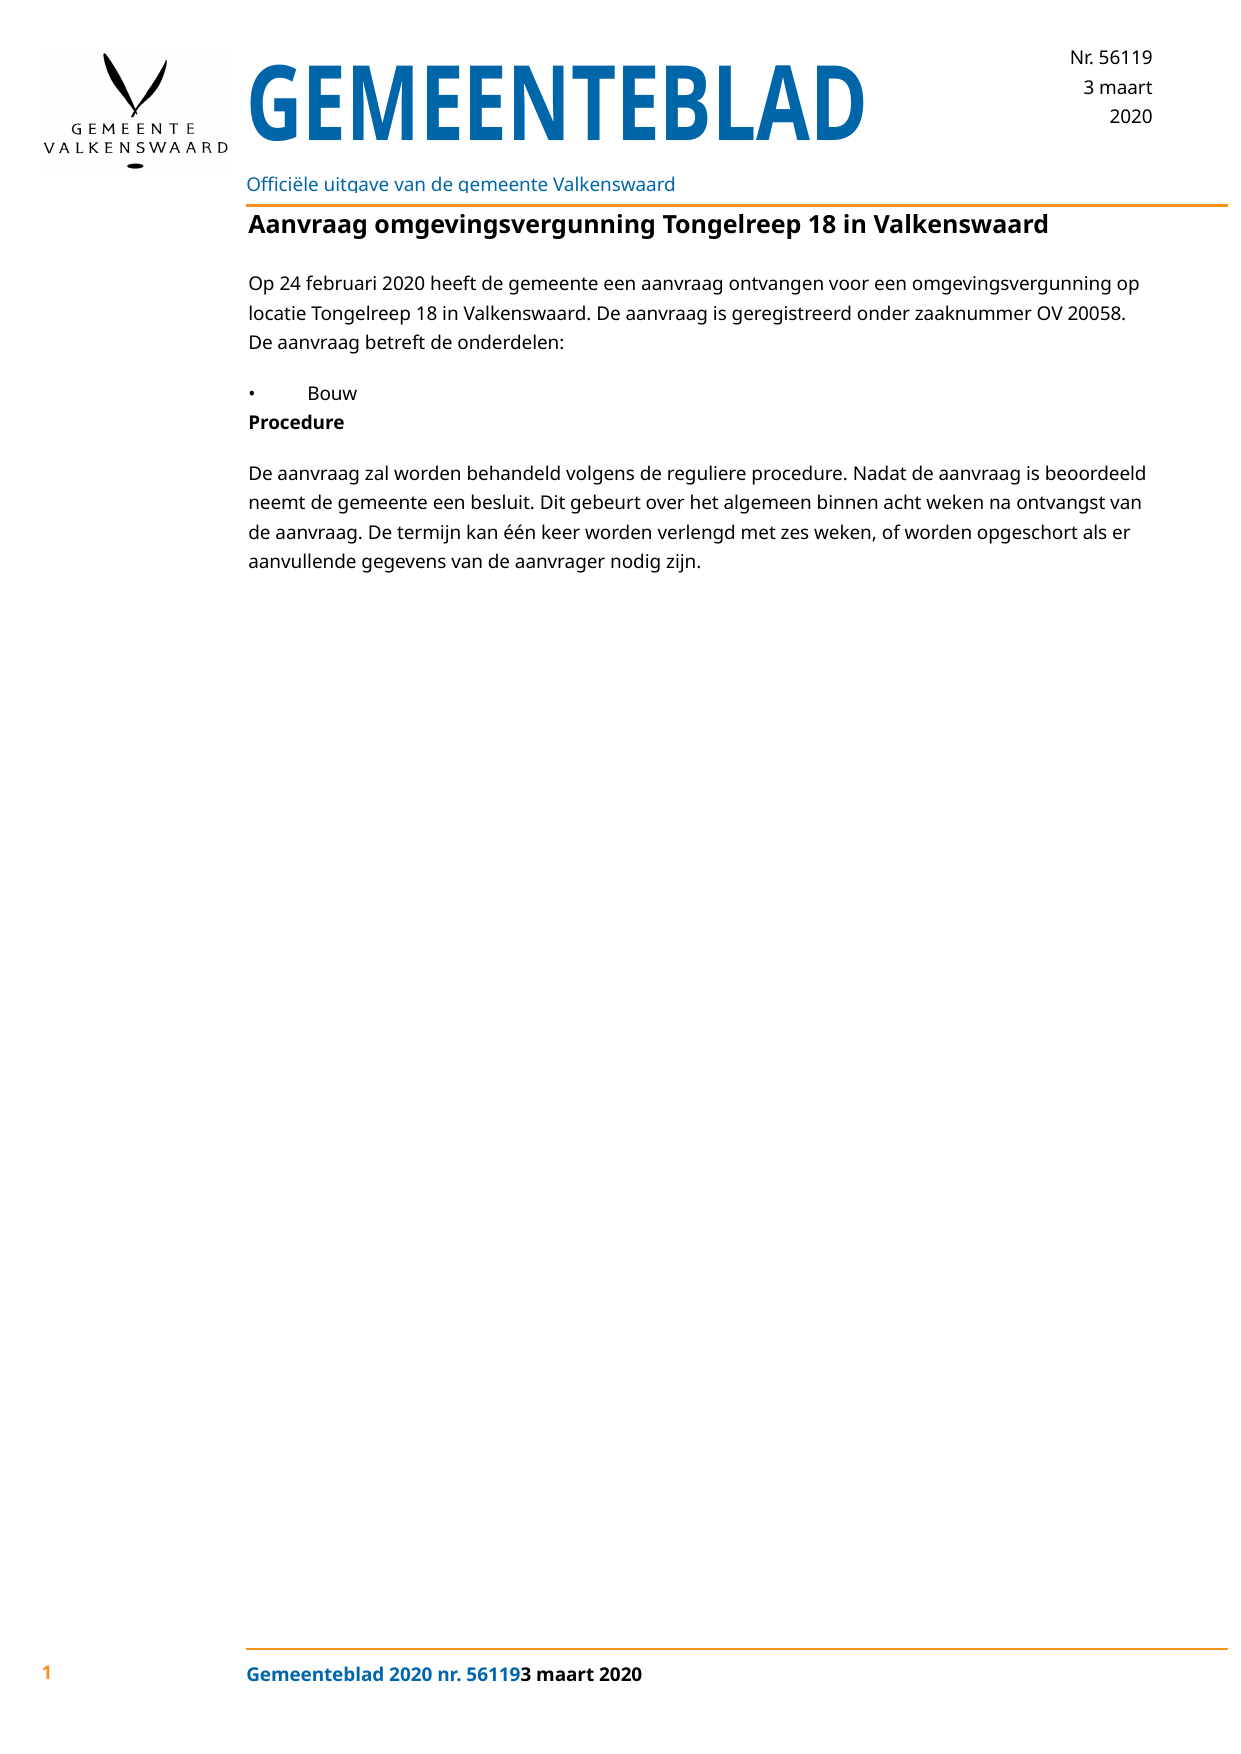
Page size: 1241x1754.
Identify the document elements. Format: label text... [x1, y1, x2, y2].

text Procedure [248, 409, 1152, 435]
text Op 24 februari 2020 heeft de gemeente een aanvraag ontvangen voor een omgevingsvergunning op locatie Tongelreep 18 in Valkenswaard. De aanvraag is geregistreerd onder zaaknummer OV 20058. De aanvraag betreft de onderdelen: [248, 270, 1152, 355]
picture [41, 47, 231, 172]
list Bouw [248, 380, 1152, 406]
text Aanvraag omgevingsvergunning Tongelreep 18 in Valkenswaard [248, 207, 1152, 241]
text De aanvraag zal worden behandeld volgens de reguliere procedure. Nadat de aanvraag is beoordeeld neemt de gemeente een besluit. Dit gebeurt over het algemeen binnen acht weken na ontvangst van de aanvraag. De termijn kan één keer worden verlengd met zes weken, of worden opgeschort als er aanvullende gegevens van de aanvrager nodig zijn. [248, 460, 1152, 574]
